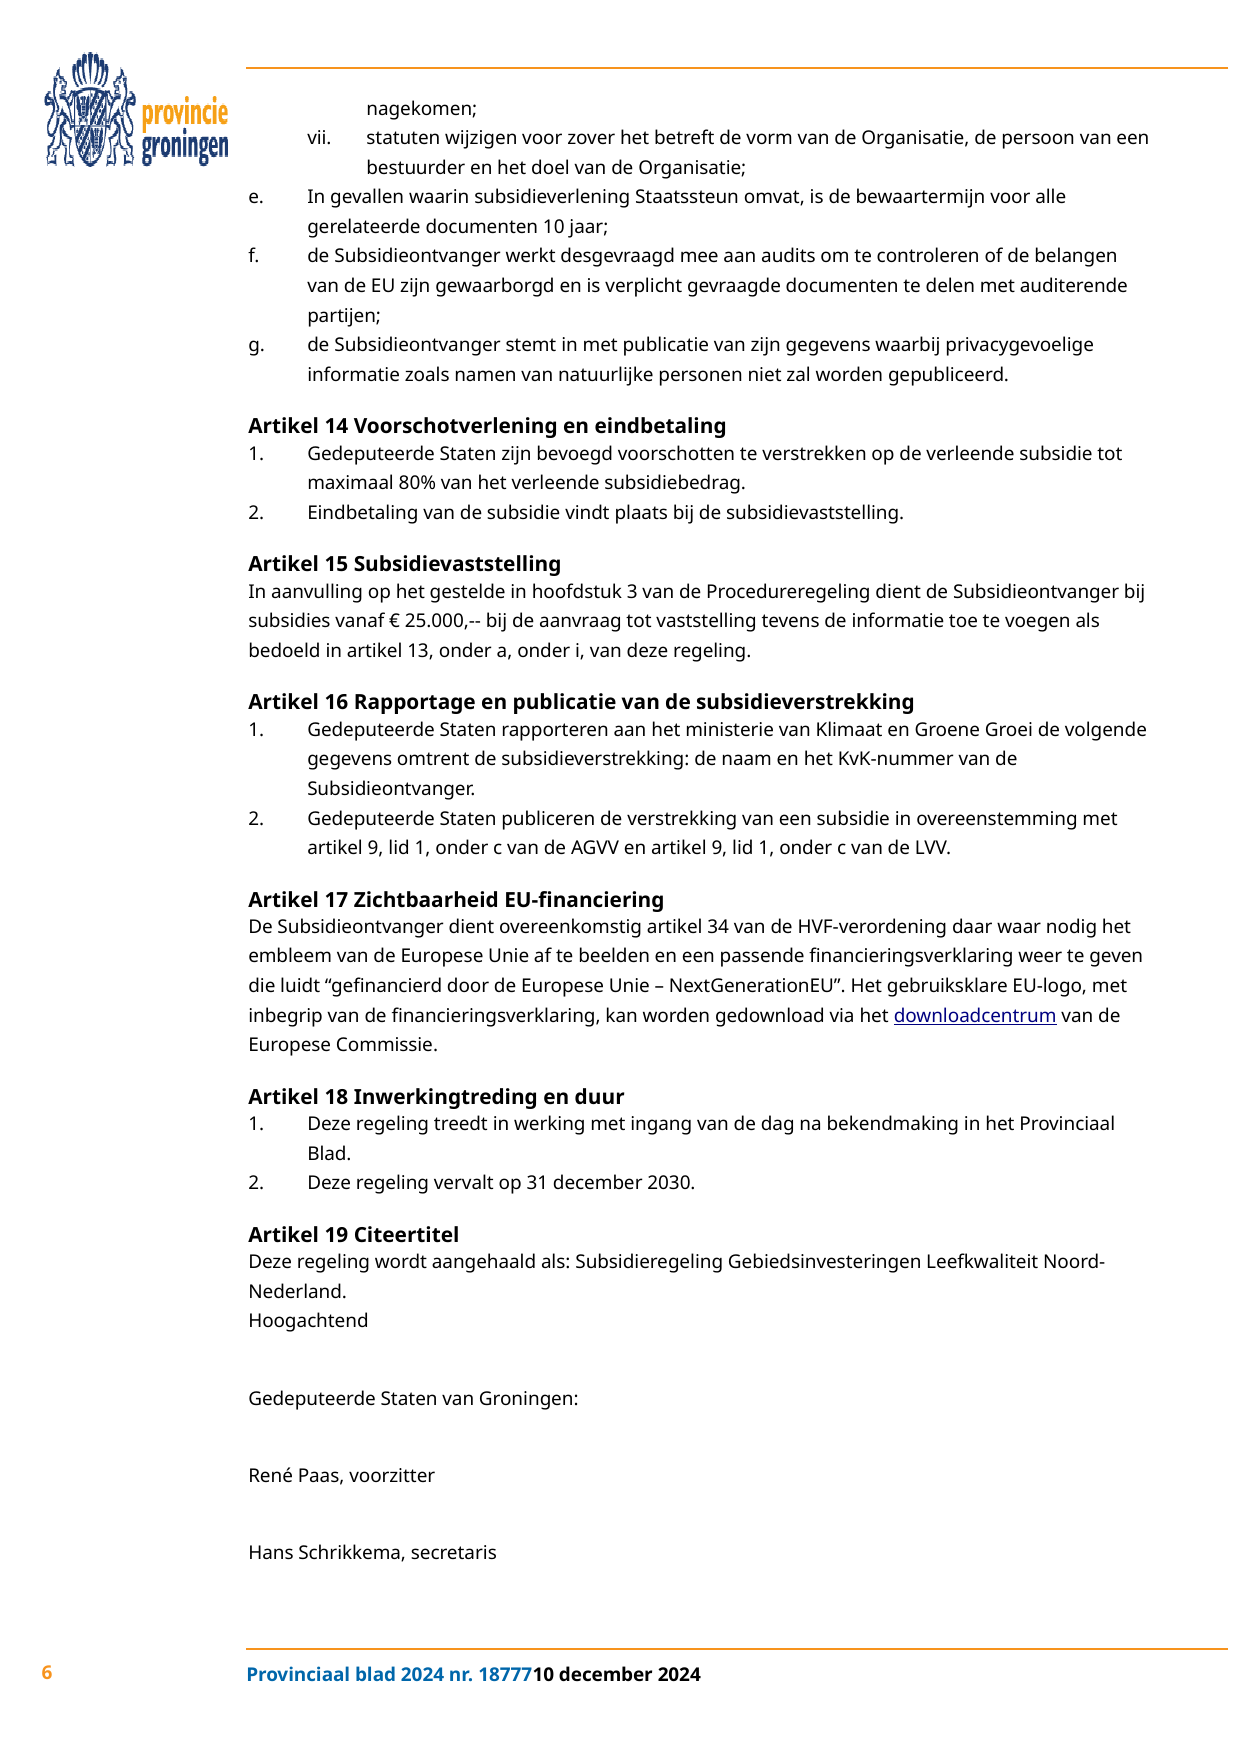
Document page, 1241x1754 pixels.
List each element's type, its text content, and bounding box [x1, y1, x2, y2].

text Artikel 14 Voorschotverlening en eindbetaling [248, 411, 1152, 440]
text Artikel 16 Rapportage en publicatie van de subsidieverstrekking [248, 687, 1152, 716]
list nagekomen; [307, 95, 1152, 121]
text Hans Schrikkema, secretaris [248, 1539, 1152, 1565]
text Deze regeling wordt aangehaald als: Subsidieregeling Gebiedsinvesteringen Leefkwaliteit Noord-Nederland. [248, 1248, 1152, 1304]
list Gedeputeerde Staten zijn bevoegd voorschotten te verstrekken op de verleende subsidie tot maximaal 80% van het verleende subsidiebedrag. [248, 440, 1152, 495]
text Artikel 15 Subsidievaststelling [248, 549, 1152, 578]
text Artikel 17 Zichtbaarheid EU-financiering [248, 885, 1152, 913]
text René Paas, voorzitter [248, 1462, 1152, 1488]
picture [41, 47, 231, 172]
text Gedeputeerde Staten van Groningen: [248, 1385, 1152, 1410]
list de Subsidieontvanger werkt desgevraagd mee aan audits om te controleren of de belangen van de EU zijn gewaarborgd en is verplicht gevraagde documenten te delen met auditerende partijen; [248, 243, 1152, 328]
list Gedeputeerde Staten publiceren de verstrekking van een subsidie in overeenstemming met artikel 9, lid 1, onder c van de AGVV en artikel 9, lid 1, onder c van de LVV. [248, 805, 1152, 860]
list Eindbetaling van de subsidie vindt plaats bij de subsidievaststelling. [248, 499, 1152, 525]
list Deze regeling vervalt op 31 december 2030. [248, 1169, 1152, 1195]
text Artikel 19 Citeertitel [248, 1220, 1152, 1248]
list In gevallen waarin subsidieverlening Staatssteun omvat, is de bewaartermijn voor alle gerelateerde documenten 10 jaar; [248, 183, 1152, 239]
text De Subsidieontvanger dient overeenkomstig artikel 34 van de HVF-verordening daar waar nodig het embleem van de Europese Unie af te beelden en een passende financieringsverklaring weer te geven die luidt “gefinancierd door de Europese Unie – NextGenerationEU”. Het gebruiksklare EU-logo, met inbegrip van de financieringsverklaring, kan worden gedownload via het downloadcentrum van de Europese Commissie. [248, 913, 1152, 1057]
list statuten wijzigen voor zover het betreft de vorm van de Organisatie, de persoon van een bestuurder en het doel van de Organisatie; [307, 124, 1152, 180]
list de Subsidieontvanger stemt in met publicatie van zijn gegevens waarbij privacygevoelige informatie zoals namen van natuurlijke personen niet zal worden gepubliceerd. [248, 331, 1152, 387]
text In aanvulling op het gestelde in hoofdstuk 3 van de Procedureregeling dient de Subsidieontvanger bij subsidies vanaf € 25.000,-- bij de aanvraag tot vaststelling tevens de informatie toe te voegen als bedoeld in artikel 13, onder a, onder i, van deze regeling. [248, 578, 1152, 663]
list Deze regeling treedt in werking met ingang van de dag na bekendmaking in het Provinciaal Blad. [248, 1110, 1152, 1166]
text Artikel 18 Inwerkingtreding en duur [248, 1082, 1152, 1110]
list Gedeputeerde Staten rapporteren aan het ministerie van Klimaat en Groene Groei de volgende gegevens omtrent de subsidieverstrekking: de naam en het KvK-nummer van de Subsidieontvanger. [248, 716, 1152, 801]
text Hoogachtend [248, 1307, 1152, 1333]
